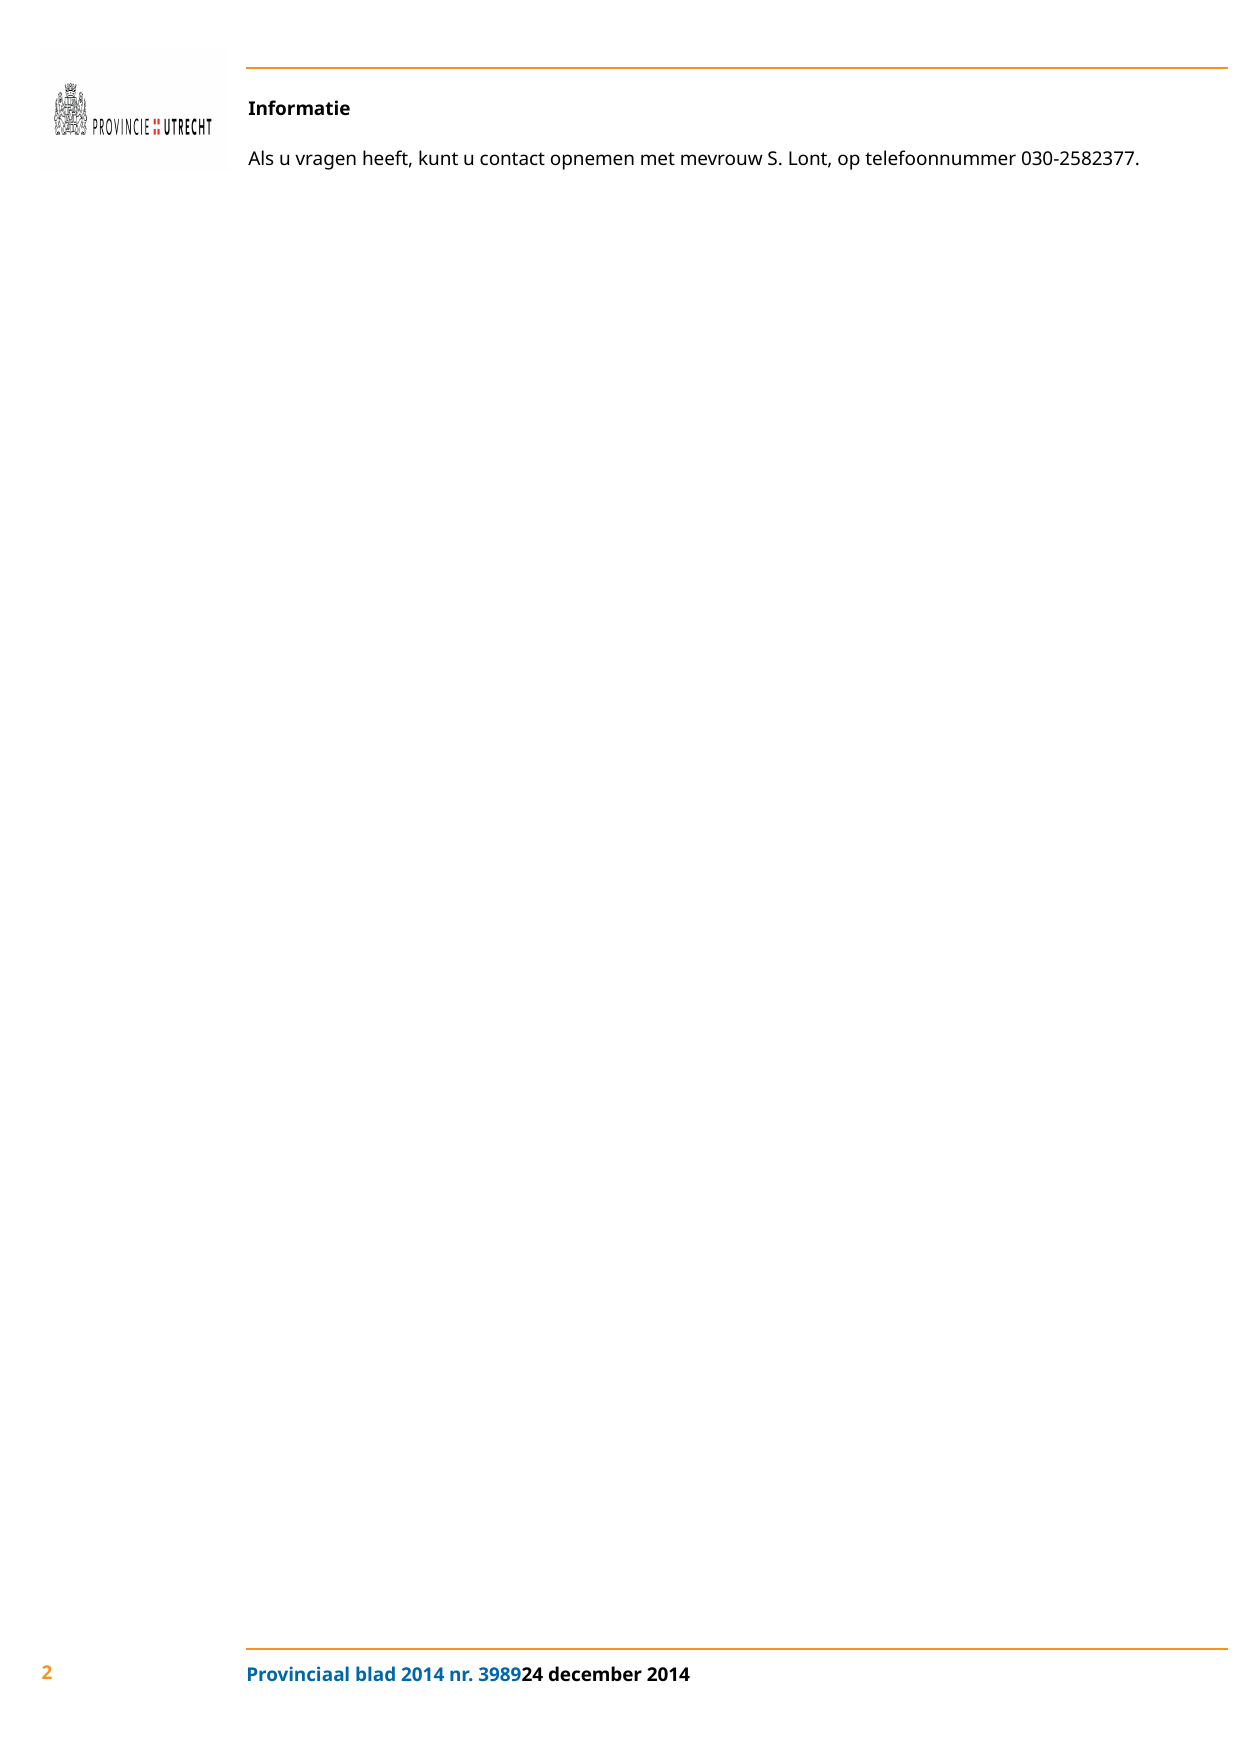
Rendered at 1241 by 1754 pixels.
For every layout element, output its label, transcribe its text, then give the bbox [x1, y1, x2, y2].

text Als u vragen heeft, kunt u contact opnemen met mevrouw S. Lont, op telefoonnummer 030-2582377. [248, 145, 1152, 171]
text Informatie [248, 95, 1152, 121]
picture [41, 47, 231, 172]
